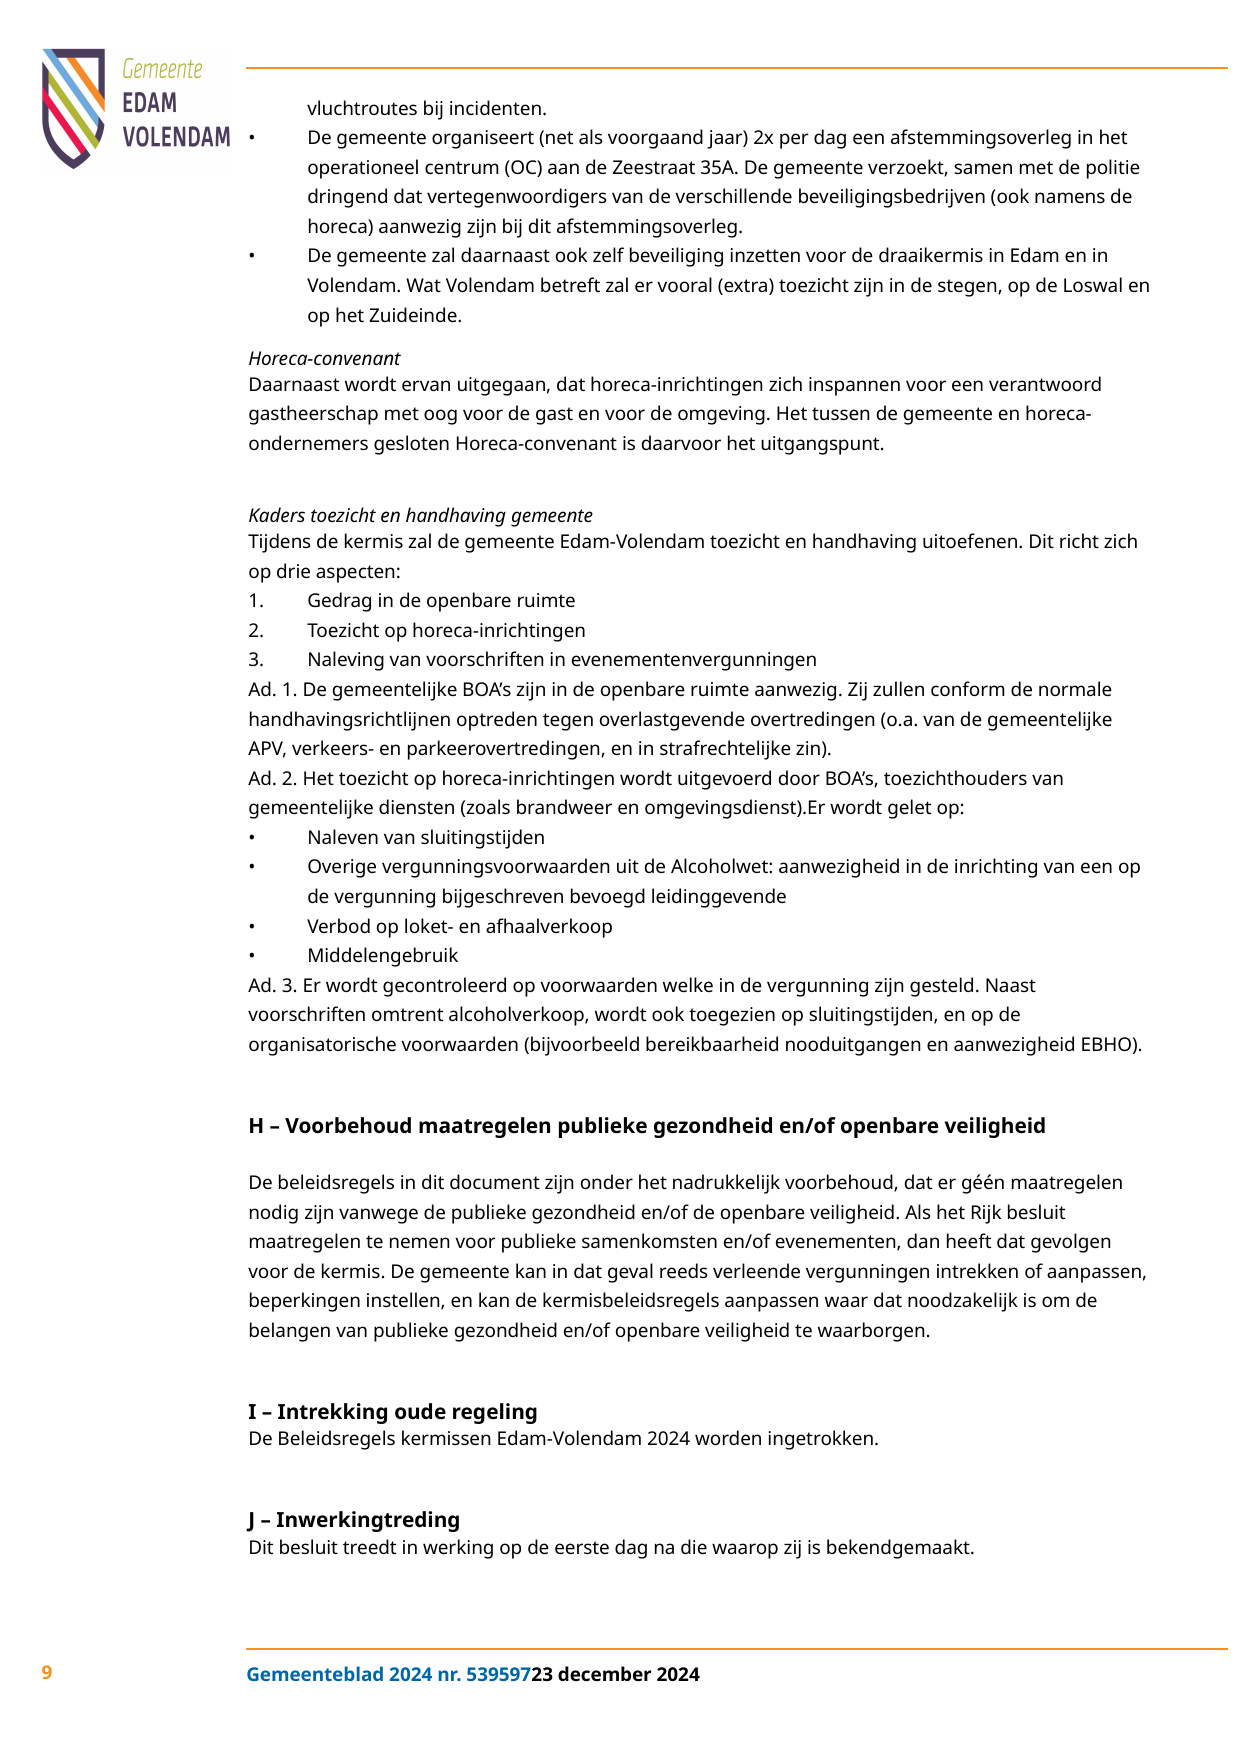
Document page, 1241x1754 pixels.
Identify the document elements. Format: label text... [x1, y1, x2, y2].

list De gemeente zal daarnaast ook zelf beveiliging inzetten voor de draaikermis in Edam en in Volendam. Wat Volendam betreft zal er vooral (extra) toezicht zijn in de stegen, op de Loswal en op het Zuideinde. [248, 243, 1152, 328]
text Dit besluit treedt in werking op de eerste dag na die waarop zij is bekendgemaakt. [248, 1534, 1152, 1560]
text J – Inwerkingtreding [248, 1506, 1152, 1534]
list Naleven van sluitingstijden [248, 824, 1152, 850]
text Ad. 1. De gemeentelijke BOA’s zijn in de openbare ruimte aanwezig. Zij zullen conform de normale handhavingsrichtlijnen optreden tegen overlastgevende overtredingen (o.a. van de gemeentelijke APV, verkeers- en parkeerovertredingen, en in strafrechtelijke zin). [248, 676, 1152, 761]
text Tijdens de kermis zal de gemeente Edam-Volendam toezicht en handhaving uitoefenen. Dit richt zich op drie aspecten: [248, 528, 1152, 584]
text I – Intrekking oude regeling [248, 1397, 1152, 1426]
text De beleidsregels in dit document zijn onder het nadrukkelijk voorbehoud, dat er géén maatregelen nodig zijn vanwege de publieke gezondheid en/of de openbare veiligheid. Als het Rijk besluit maatregelen te nemen voor publieke samenkomsten en/of evenementen, dan heeft dat gevolgen voor de kermis. De gemeente kan in dat geval reeds verleende vergunningen intrekken of aanpassen, beperkingen instellen, en kan de kermisbeleidsregels aanpassen waar dat noodzakelijk is om de belangen van publieke gezondheid en/of openbare veiligheid te waarborgen. [248, 1169, 1152, 1343]
list Naleving van voorschriften in evenementenvergunningen [248, 647, 1152, 672]
list Middelengebruik [248, 942, 1152, 968]
text Kaders toezicht en handhaving gemeente [248, 503, 1152, 528]
text H – Voorbehoud maatregelen publieke gezondheid en/of openbare veiligheid [248, 1111, 1152, 1140]
list vluchtroutes bij incidenten. [248, 95, 1152, 121]
text Ad. 2. Het toezicht op horeca-inrichtingen wordt uitgevoerd door BOA’s, toezichthouders van gemeentelijke diensten (zoals brandweer en omgevingsdienst).Er wordt gelet op: [248, 765, 1152, 820]
text Horeca-convenant [248, 345, 1152, 371]
text De Beleidsregels kermissen Edam-Volendam 2024 worden ingetrokken. [248, 1426, 1152, 1451]
list Overige vergunningsvoorwaarden uit de Alcoholwet: aanwezigheid in de inrichting van een op de vergunning bijgeschreven bevoegd leidinggevende [248, 854, 1152, 909]
list Toezicht op horeca-inrichtingen [248, 617, 1152, 643]
list Verbod op loket- en afhaalverkoop [248, 913, 1152, 939]
text Ad. 3. Er wordt gecontroleerd op voorwaarden welke in de vergunning zijn gesteld. Naast voorschriften omtrent alcoholverkoop, wordt ook toegezien op sluitingstijden, en op de organisatorische voorwaarden (bijvoorbeeld bereikbaarheid nooduitgangen en aanwezigheid EBHO). [248, 972, 1152, 1057]
list Gedrag in de openbare ruimte [248, 587, 1152, 613]
list De gemeente organiseert (net als voorgaand jaar) 2x per dag een afstemmingsoverleg in het operationeel centrum (OC) aan de Zeestraat 35A. De gemeente verzoekt, samen met de politie dringend dat vertegenwoordigers van de verschillende beveiligingsbedrijven (ook namens de horeca) aanwezig zijn bij dit afstemmingsoverleg. [248, 124, 1152, 239]
text Daarnaast wordt ervan uitgegaan, dat horeca-inrichtingen zich inspannen voor een verantwoord gastheerschap met oog voor de gast en voor de omgeving. Het tussen de gemeente en horeca-ondernemers gesloten Horeca-convenant is daarvoor het uitgangspunt. [248, 371, 1152, 456]
picture [41, 47, 231, 172]
